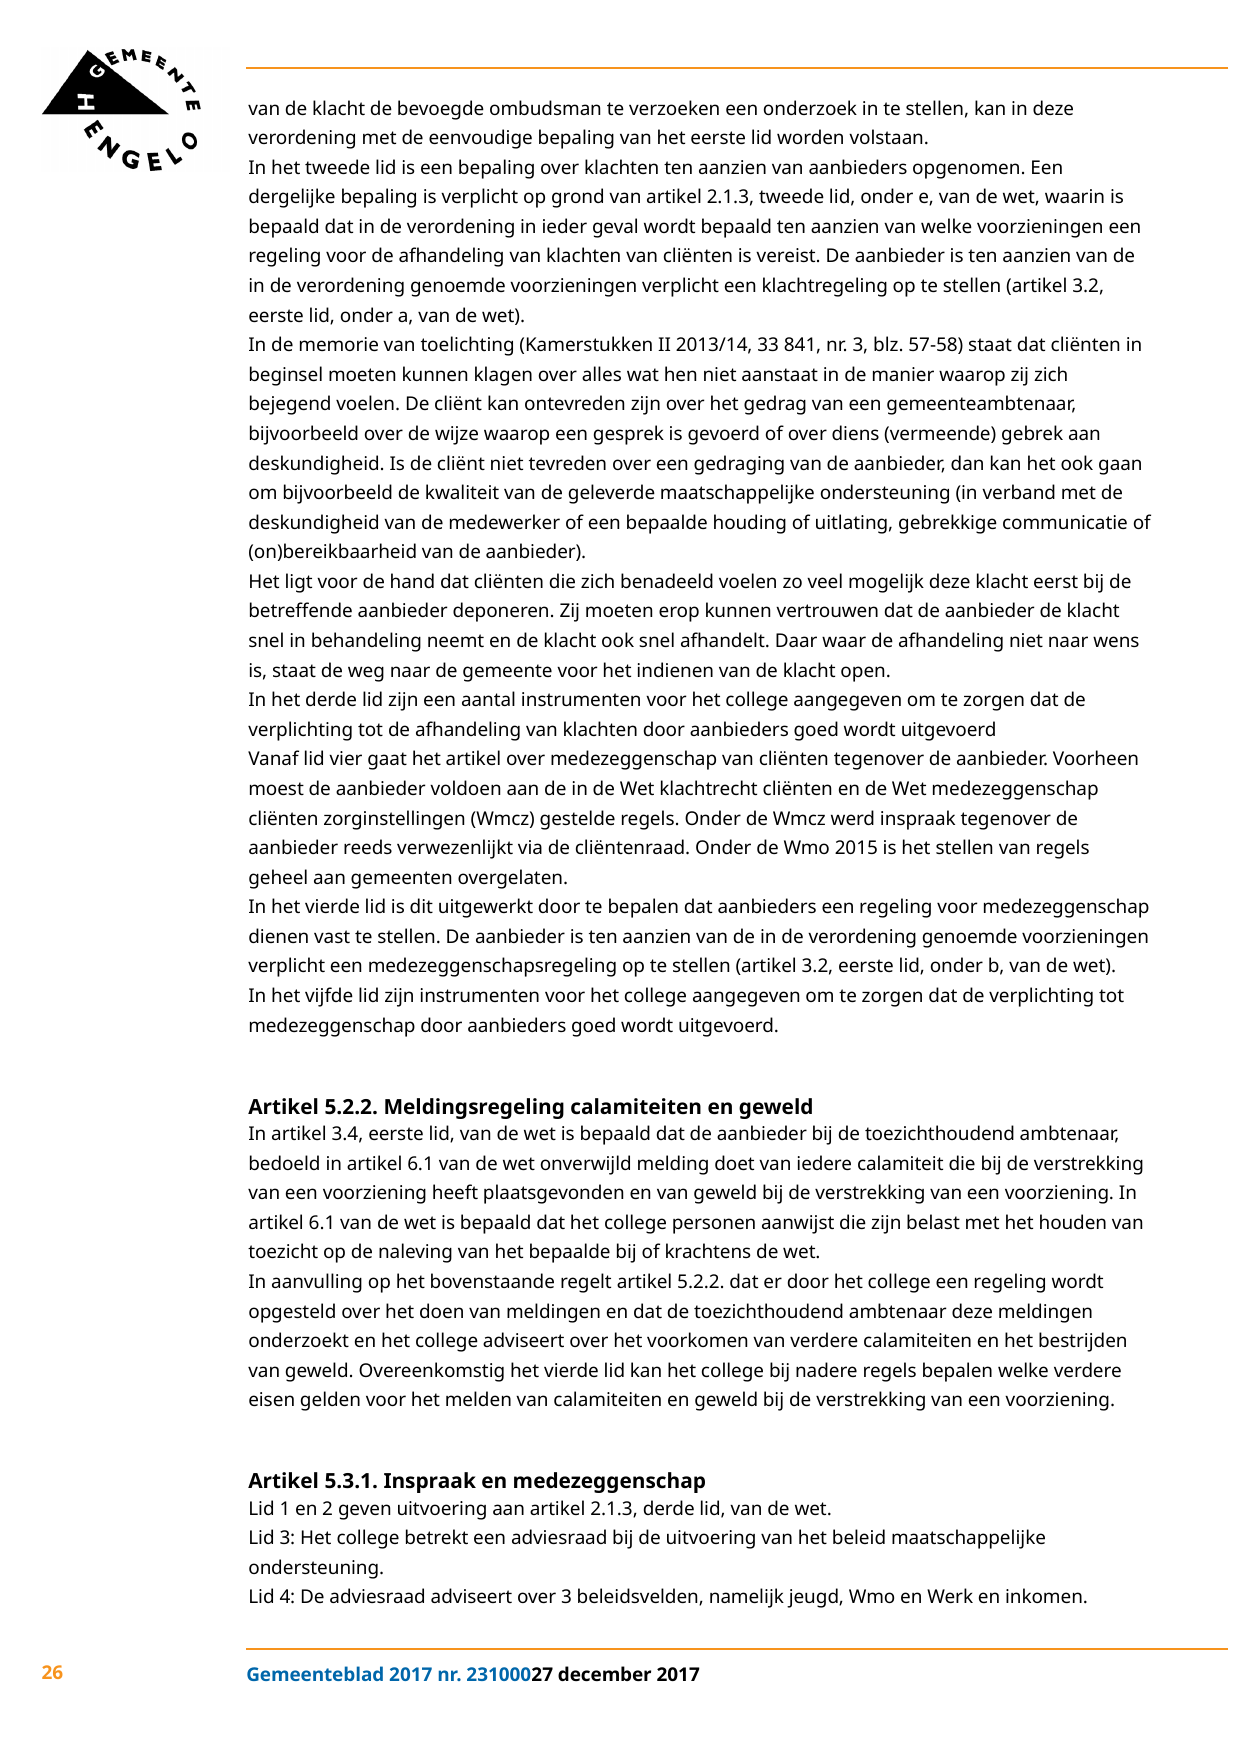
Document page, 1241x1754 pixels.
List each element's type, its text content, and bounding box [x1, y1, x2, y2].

text In het tweede lid is een bepaling over klachten ten aanzien van aanbieders opgenomen. Een dergelijke bepaling is verplicht op grond van artikel 2.1.3, tweede lid, onder e, van de wet, waarin is bepaald dat in de verordening in ieder geval wordt bepaald ten aanzien van welke voorzieningen een regeling voor de afhandeling van klachten van cliënten is vereist. De aanbieder is ten aanzien van de in de verordening genoemde voorzieningen verplicht een klachtregeling op te stellen (artikel 3.2, eerste lid, onder a, van de wet). [248, 154, 1152, 328]
text Vanaf lid vier gaat het artikel over medezeggenschap van cliënten tegenover de aanbieder. Voorheen moest de aanbieder voldoen aan de in de Wet klachtrecht cliënten en de Wet medezeggenschap cliënten zorginstellingen (Wmcz) gestelde regels. Onder de Wmcz werd inspraak tegenover de aanbieder reeds verwezenlijkt via de cliëntenraad. Onder de Wmo 2015 is het stellen van regels geheel aan gemeenten overgelaten. [248, 746, 1152, 890]
text In de memorie van toelichting (Kamerstukken II 2013/14, 33 841, nr. 3, blz. 57-58) staat dat cliënten in beginsel moeten kunnen klagen over alles wat hen niet aanstaat in de manier waarop zij zich bejegend voelen. De cliënt kan ontevreden zijn over het gedrag van een gemeenteambtenaar, bijvoorbeeld over de wijze waarop een gesprek is gevoerd of over diens (vermeende) gebrek aan deskundigheid. Is de cliënt niet tevreden over een gedraging van de aanbieder, dan kan het ook gaan om bijvoorbeeld de kwaliteit van de geleverde maatschappelijke ondersteuning (in verband met de deskundigheid van de medewerker of een bepaalde houding of uitlating, gebrekkige communicatie of (on)bereikbaarheid van de aanbieder). [248, 331, 1152, 564]
text Lid 1 en 2 geven uitvoering aan artikel 2.1.3, derde lid, van de wet. [248, 1495, 1152, 1521]
text Het ligt voor de hand dat cliënten die zich benadeeld voelen zo veel mogelijk deze klacht eerst bij de betreffende aanbieder deponeren. Zij moeten erop kunnen vertrouwen dat de aanbieder de klacht snel in behandeling neemt en de klacht ook snel afhandelt. Daar waar de afhandeling niet naar wens is, staat de weg naar de gemeente voor het indienen van de klacht open. [248, 568, 1152, 683]
text In het vijfde lid zijn instrumenten voor het college aangegeven om te zorgen dat de verplichting tot medezeggenschap door aanbieders goed wordt uitgevoerd. [248, 982, 1152, 1038]
text In aanvulling op het bovenstaande regelt artikel 5.2.2. dat er door het college een regeling wordt opgesteld over het doen van meldingen en dat de toezichthoudend ambtenaar deze meldingen onderzoekt en het college adviseert over het voorkomen van verdere calamiteiten en het bestrijden van geweld. Overeenkomstig het vierde lid kan het college bij nadere regels bepalen welke verdere eisen gelden voor het melden van calamiteiten en geweld bij de verstrekking van een voorziening. [248, 1268, 1152, 1412]
text In het derde lid zijn een aantal instrumenten voor het college aangegeven om te zorgen dat de verplichting tot de afhandeling van klachten door aanbieders goed wordt uitgevoerd [248, 686, 1152, 742]
text Lid 3: Het college betrekt een adviesraad bij de uitvoering van het beleid maatschappelijke ondersteuning. [248, 1524, 1152, 1580]
text Artikel 5.3.1. Inspraak en medezeggenschap [248, 1467, 1152, 1495]
picture [41, 47, 231, 172]
text Lid 4: De adviesraad adviseert over 3 beleidsvelden, namelijk jeugd, Wmo en Werk en inkomen. [248, 1584, 1152, 1609]
text van de klacht de bevoegde ombudsman te verzoeken een onderzoek in te stellen, kan in deze verordening met de eenvoudige bepaling van het eerste lid worden volstaan. [248, 95, 1152, 150]
text In artikel 3.4, eerste lid, van de wet is bepaald dat de aanbieder bij de toezichthoudend ambtenaar, bedoeld in artikel 6.1 van de wet onverwijld melding doet van iedere calamiteit die bij de verstrekking van een voorziening heeft plaatsgevonden en van geweld bij de verstrekking van een voorziening. In artikel 6.1 van de wet is bepaald dat het college personen aanwijst die zijn belast met het houden van toezicht op de naleving van het bepaalde bij of krachtens de wet. [248, 1120, 1152, 1264]
text Artikel 5.2.2. Meldingsregeling calamiteiten en geweld [248, 1092, 1152, 1120]
text In het vierde lid is dit uitgewerkt door te bepalen dat aanbieders een regeling voor medezeggenschap dienen vast te stellen. De aanbieder is ten aanzien van de in de verordening genoemde voorzieningen verplicht een medezeggenschapsregeling op te stellen (artikel 3.2, eerste lid, onder b, van de wet). [248, 893, 1152, 978]
